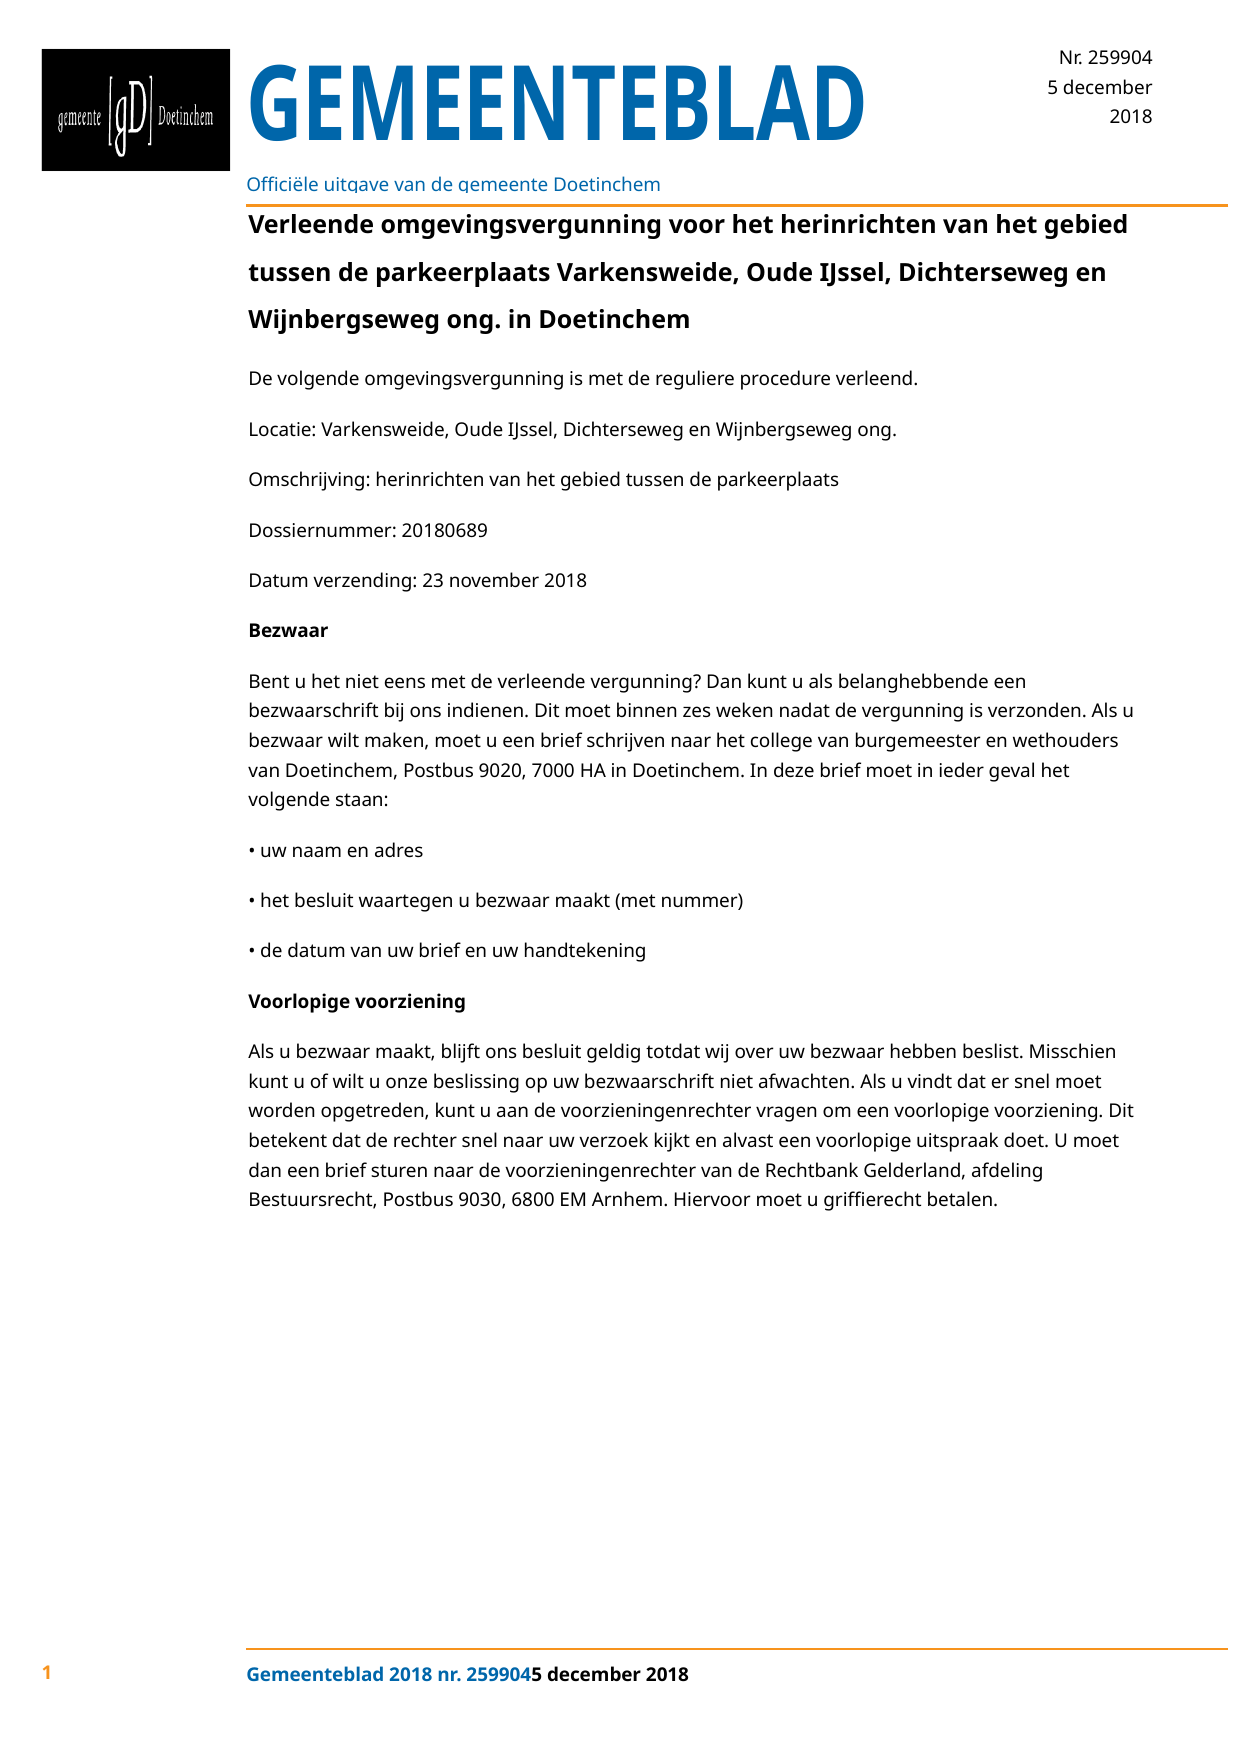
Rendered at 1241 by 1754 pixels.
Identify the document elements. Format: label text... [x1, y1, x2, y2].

text De volgende omgevingsvergunning is met de reguliere procedure verleend. [248, 366, 1152, 391]
text Verleende omgevingsvergunning voor het herinrichten van het gebied tussen de parkeerplaats Varkensweide, Oude IJssel, Dichterseweg en Wijnbergseweg ong. in Doetinchem [248, 207, 1152, 336]
text Als u bezwaar maakt, blijft ons besluit geldig totdat wij over uw bezwaar hebben beslist. Misschien kunt u of wilt u onze beslissing op uw bezwaarschrift niet afwachten. Als u vindt dat er snel moet worden opgetreden, kunt u aan de voorzieningenrechter vragen om een voorlopige voorziening. Dit betekent dat de rechter snel naar uw verzoek kijkt en alvast een voorlopige uitspraak doet. U moet dan een brief sturen naar de voorzieningenrechter van de Rechtbank Gelderland, afdeling Bestuursrecht, Postbus 9030, 6800 EM Arnhem. Hiervoor moet u griffierecht betalen. [248, 1038, 1152, 1212]
text Voorlopige voorziening [248, 988, 1152, 1014]
text • de datum van uw brief en uw handtekening [248, 938, 1152, 963]
picture [41, 47, 231, 172]
text Dossiernummer: 20180689 [248, 517, 1152, 542]
text Bezwaar [248, 618, 1152, 643]
text • het besluit waartegen u bezwaar maakt (met nummer) [248, 887, 1152, 913]
text Omschrijving: herinrichten van het gebied tussen de parkeerplaats [248, 466, 1152, 492]
text Datum verzending: 23 november 2018 [248, 567, 1152, 593]
text Locatie: Varkensweide, Oude IJssel, Dichterseweg en Wijnbergseweg ong. [248, 416, 1152, 442]
text Bent u het niet eens met de verleende vergunning? Dan kunt u als belanghebbende een bezwaarschrift bij ons indienen. Dit moet binnen zes weken nadat de vergunning is verzonden. Als u bezwaar wilt maken, moet u een brief schrijven naar het college van burgemeester en wethouders van Doetinchem, Postbus 9020, 7000 HA in Doetinchem. In deze brief moet in ieder geval het volgende staan: [248, 668, 1152, 812]
text • uw naam en adres [248, 837, 1152, 862]
